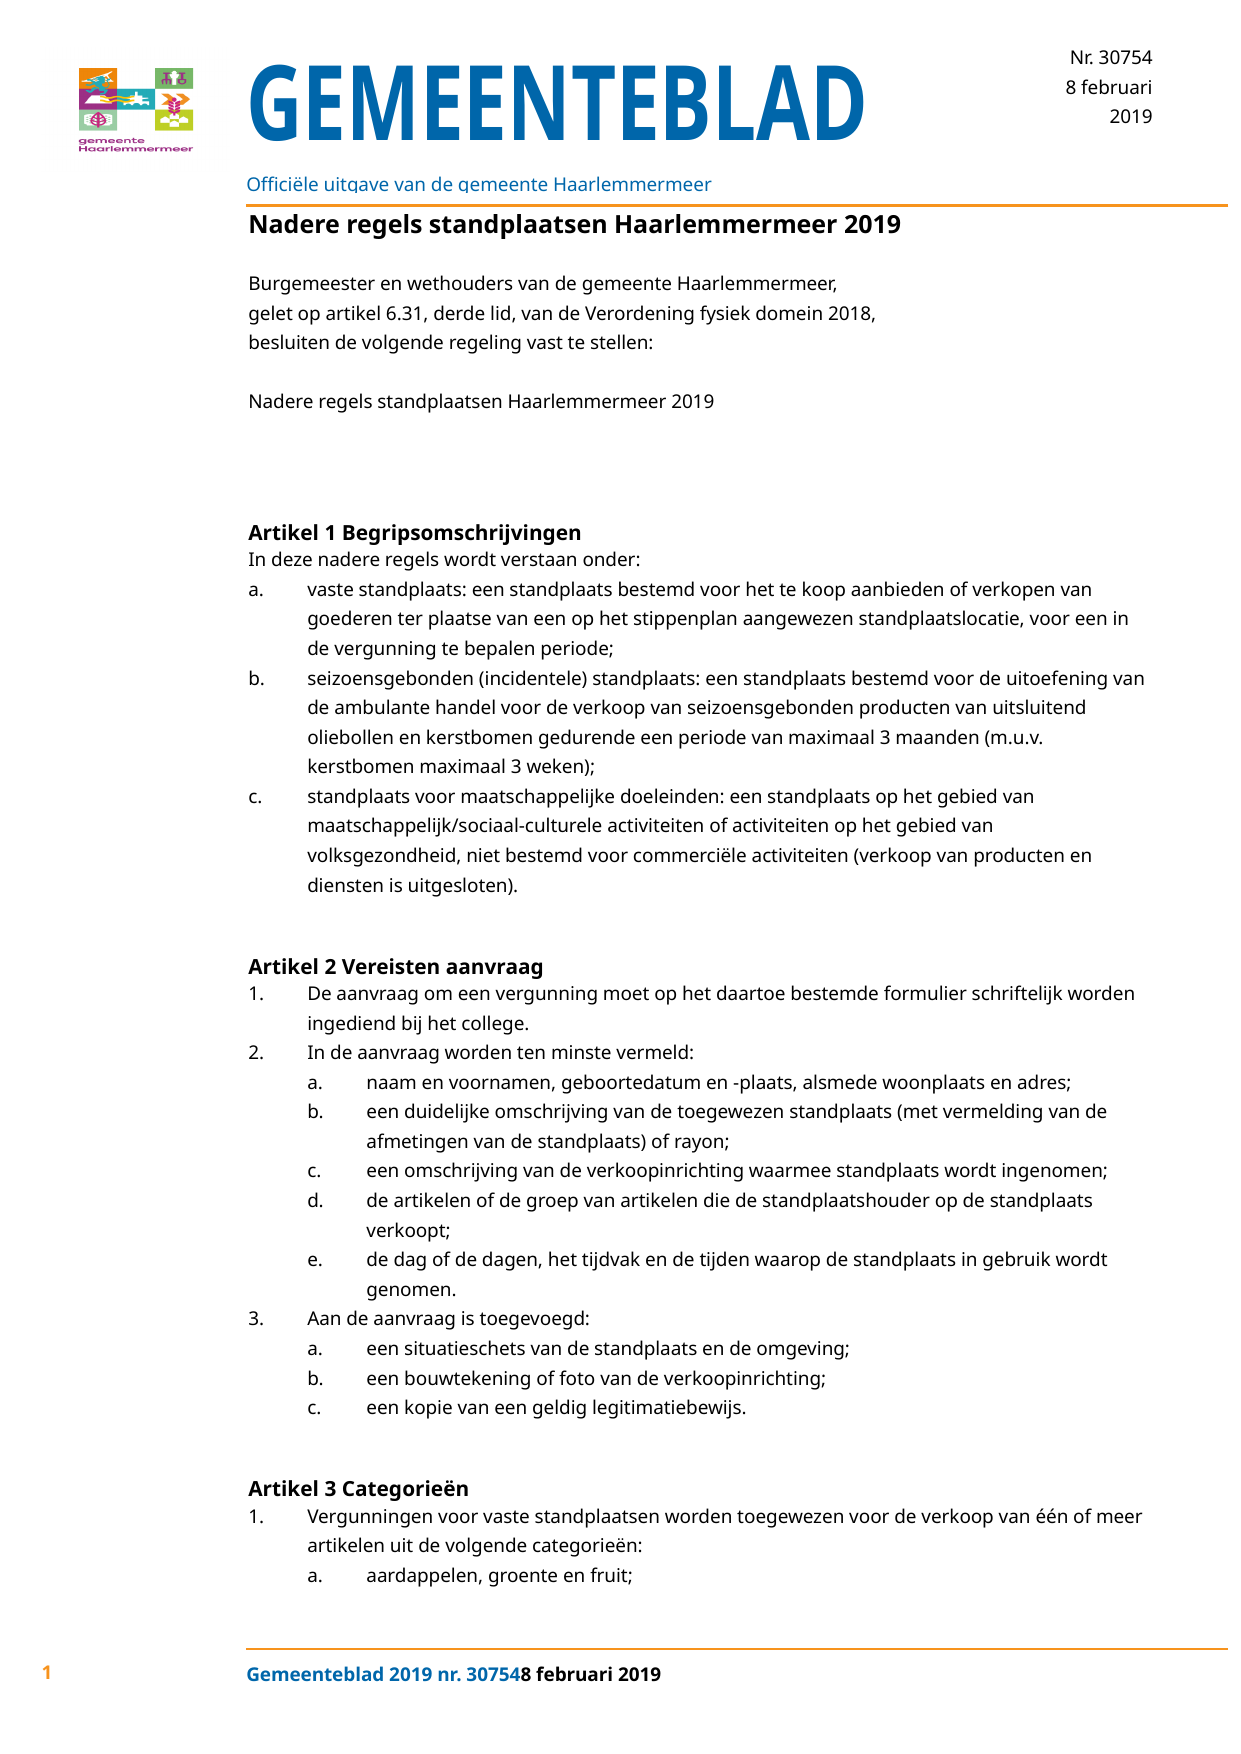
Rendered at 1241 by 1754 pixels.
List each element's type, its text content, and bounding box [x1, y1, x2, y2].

picture [41, 47, 231, 172]
list vaste standplaats: een standplaats bestemd voor het te koop aanbieden of verkopen van goederen ter plaatse van een op het stippenplan aangewezen standplaatslocatie, voor een in de vergunning te bepalen periode; [248, 576, 1152, 661]
text Nadere regels standplaatsen Haarlemmermeer 2019 [248, 389, 1152, 414]
text Burgemeester en wethouders van de gemeente Haarlemmermeer, [248, 270, 1152, 296]
text Artikel 1 Begripsomschrijvingen [248, 518, 1152, 546]
list De aanvraag om een vergunning moet op het daartoe bestemde formulier schriftelijk worden ingediend bij het college. [248, 980, 1152, 1036]
list een kopie van een geldig legitimatiebewijs. [307, 1394, 1152, 1420]
list In de aanvraag worden ten minste vermeld: [248, 1039, 1152, 1065]
list de dag of de dagen, het tijdvak en de tijden waarop de standplaats in gebruik wordt genomen. [307, 1246, 1152, 1302]
list een situatieschets van de standplaats en de omgeving; [307, 1335, 1152, 1361]
text Nadere regels standplaatsen Haarlemmermeer 2019 [248, 207, 1152, 241]
text besluiten de volgende regeling vast te stellen: [248, 329, 1152, 355]
list naam en voornamen, geboortedatum en -plaats, alsmede woonplaats en adres; [307, 1069, 1152, 1095]
list een bouwtekening of foto van de verkoopinrichting; [307, 1365, 1152, 1391]
text gelet op artikel 6.31, derde lid, van de Verordening fysiek domein 2018, [248, 300, 1152, 326]
list seizoensgebonden (incidentele) standplaats: een standplaats bestemd voor de uitoefening van de ambulante handel voor de verkoop van seizoensgebonden producten van uitsluitend oliebollen en kerstbomen gedurende een periode van maximaal 3 maanden (m.u.v. kerstbomen maximaal 3 weken); [248, 665, 1152, 779]
text Artikel 3 Categorieën [248, 1474, 1152, 1503]
list een omschrijving van de verkoopinrichting waarmee standplaats wordt ingenomen; [307, 1158, 1152, 1183]
list Vergunningen voor vaste standplaatsen worden toegewezen voor de verkoop van één of meer artikelen uit de volgende categorieën: [248, 1503, 1152, 1558]
list een duidelijke omschrijving van de toegewezen standplaats (met vermelding van de afmetingen van de standplaats) of rayon; [307, 1098, 1152, 1154]
list aardappelen, groente en fruit; [307, 1562, 1152, 1588]
list standplaats voor maatschappelijke doeleinden: een standplaats op het gebied van maatschappelijk/sociaal-culturele activiteiten of activiteiten op het gebied van volksgezondheid, niet bestemd voor commerciële activiteiten (verkoop van producten en diensten is uitgesloten). [248, 783, 1152, 897]
text In deze nadere regels wordt verstaan onder: [248, 546, 1152, 572]
list de artikelen of de groep van artikelen die de standplaatshouder op de standplaats verkoopt; [307, 1187, 1152, 1243]
list Aan de aanvraag is toegevoegd: [248, 1306, 1152, 1331]
text Artikel 2 Vereisten aanvraag [248, 952, 1152, 980]
